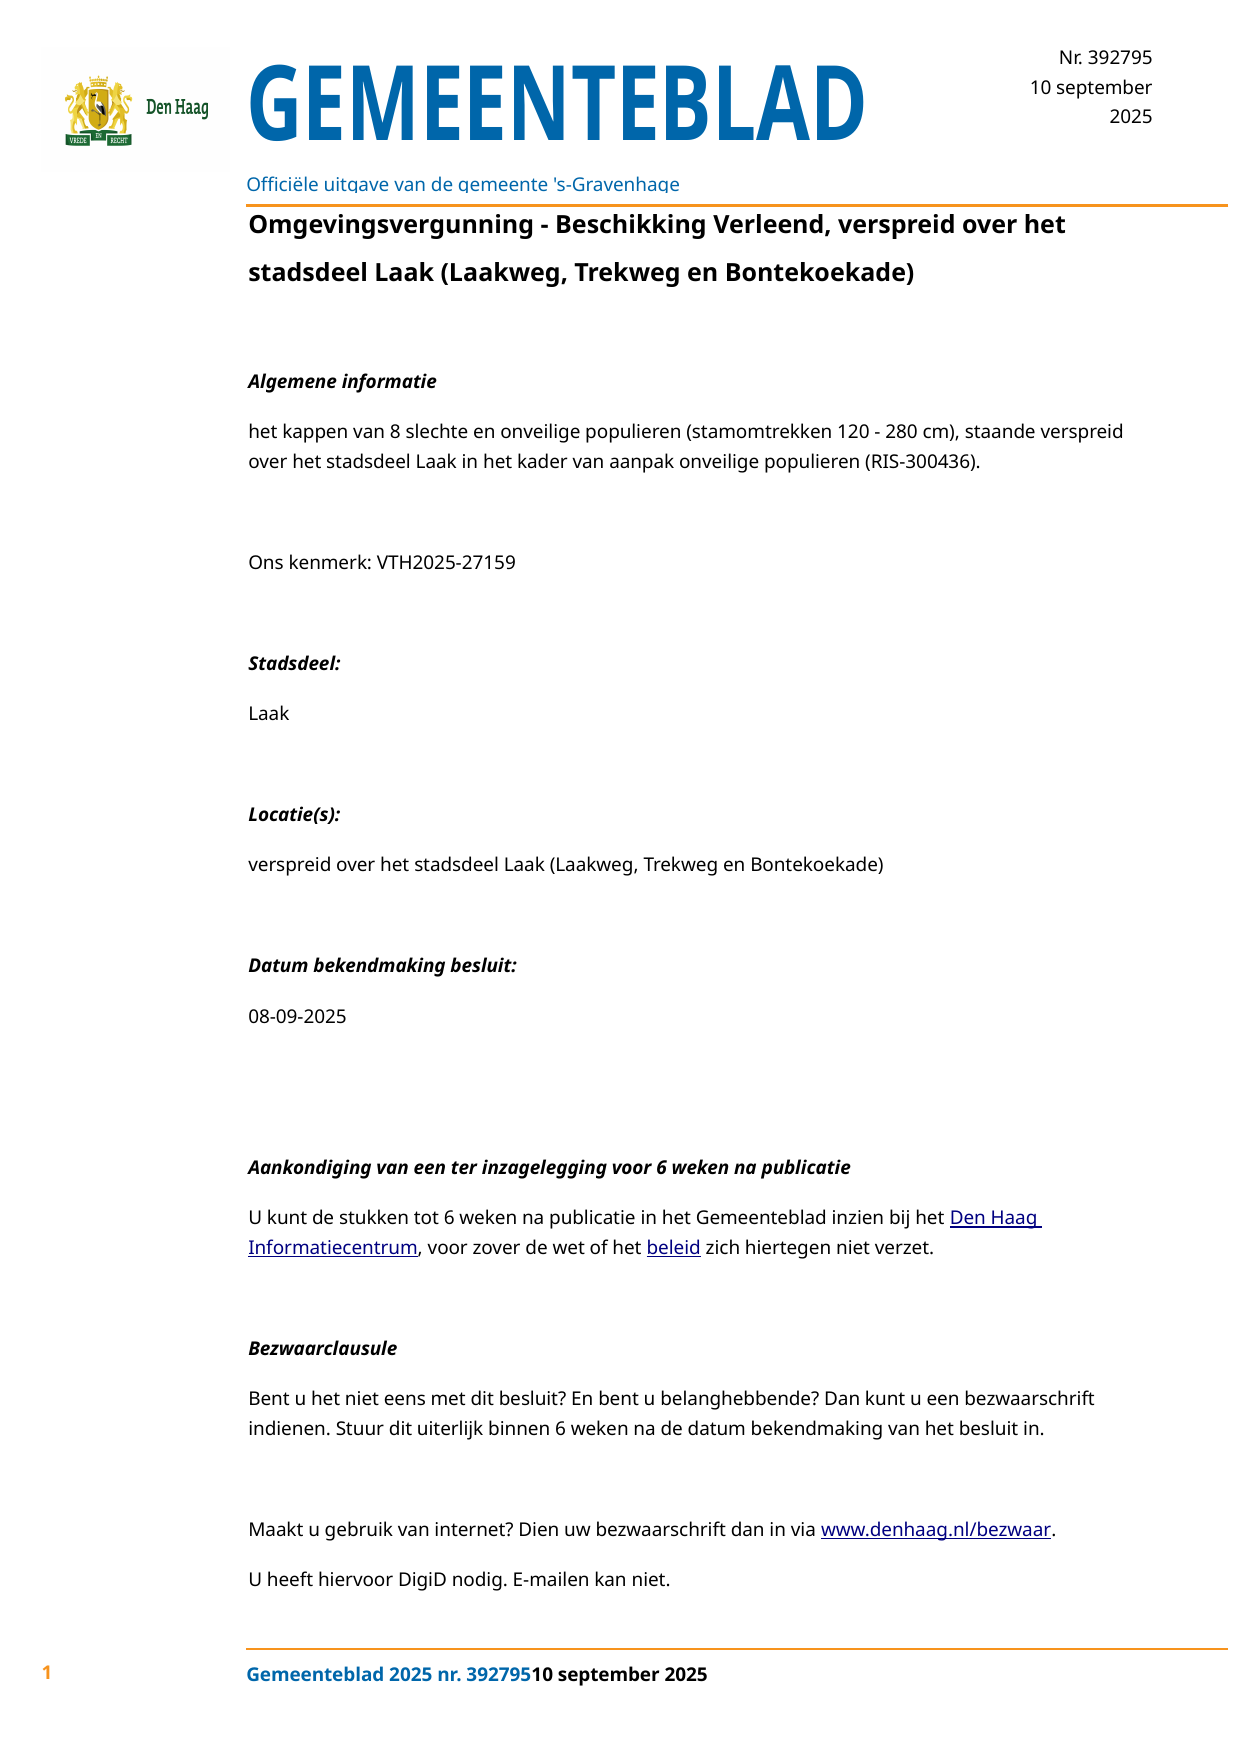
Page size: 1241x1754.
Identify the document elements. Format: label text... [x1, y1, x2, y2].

text Stadsdeel: [248, 650, 1152, 676]
text U heeft hiervoor DigiD nodig. E-mailen kan niet. [248, 1566, 1152, 1592]
text Maakt u gebruik van internet? Dien uw bezwaarschrift dan in via www.denhaag.nl/bezwaar. [248, 1516, 1152, 1542]
text Algemene informatie [248, 368, 1152, 394]
text Aankondiging van een ter inzagelegging voor 6 weken na publicatie [248, 1154, 1152, 1180]
text Ons kenmerk: VTH2025-27159 [248, 549, 1152, 575]
text Bezwaarclausule [248, 1335, 1152, 1361]
text Datum bekendmaking besluit: [248, 952, 1152, 978]
text Laak [248, 700, 1152, 726]
text 08-09-2025 [248, 1003, 1152, 1029]
picture [41, 47, 231, 172]
text Omgevingsvergunning - Beschikking Verleend, verspreid over het stadsdeel Laak (Laakweg, Trekweg en Bontekoekade) [248, 207, 1152, 288]
text verspreid over het stadsdeel Laak (Laakweg, Trekweg en Bontekoekade) [248, 852, 1152, 877]
text U kunt de stukken tot 6 weken na publicatie in het Gemeenteblad inzien bij het Den Haag Informatiecentrum, voor zover de wet of het beleid zich hiertegen niet verzet. [248, 1204, 1152, 1260]
text het kappen van 8 slechte en onveilige populieren (stamomtrekken 120 - 280 cm), staande verspreid over het stadsdeel Laak in het kader van aanpak onveilige populieren (RIS-300436). [248, 419, 1152, 474]
text Locatie(s): [248, 801, 1152, 827]
text Bent u het niet eens met dit besluit? En bent u belanghebbende? Dan kunt u een bezwaarschrift indienen. Stuur dit uiterlijk binnen 6 weken na de datum bekendmaking van het besluit in. [248, 1385, 1152, 1441]
